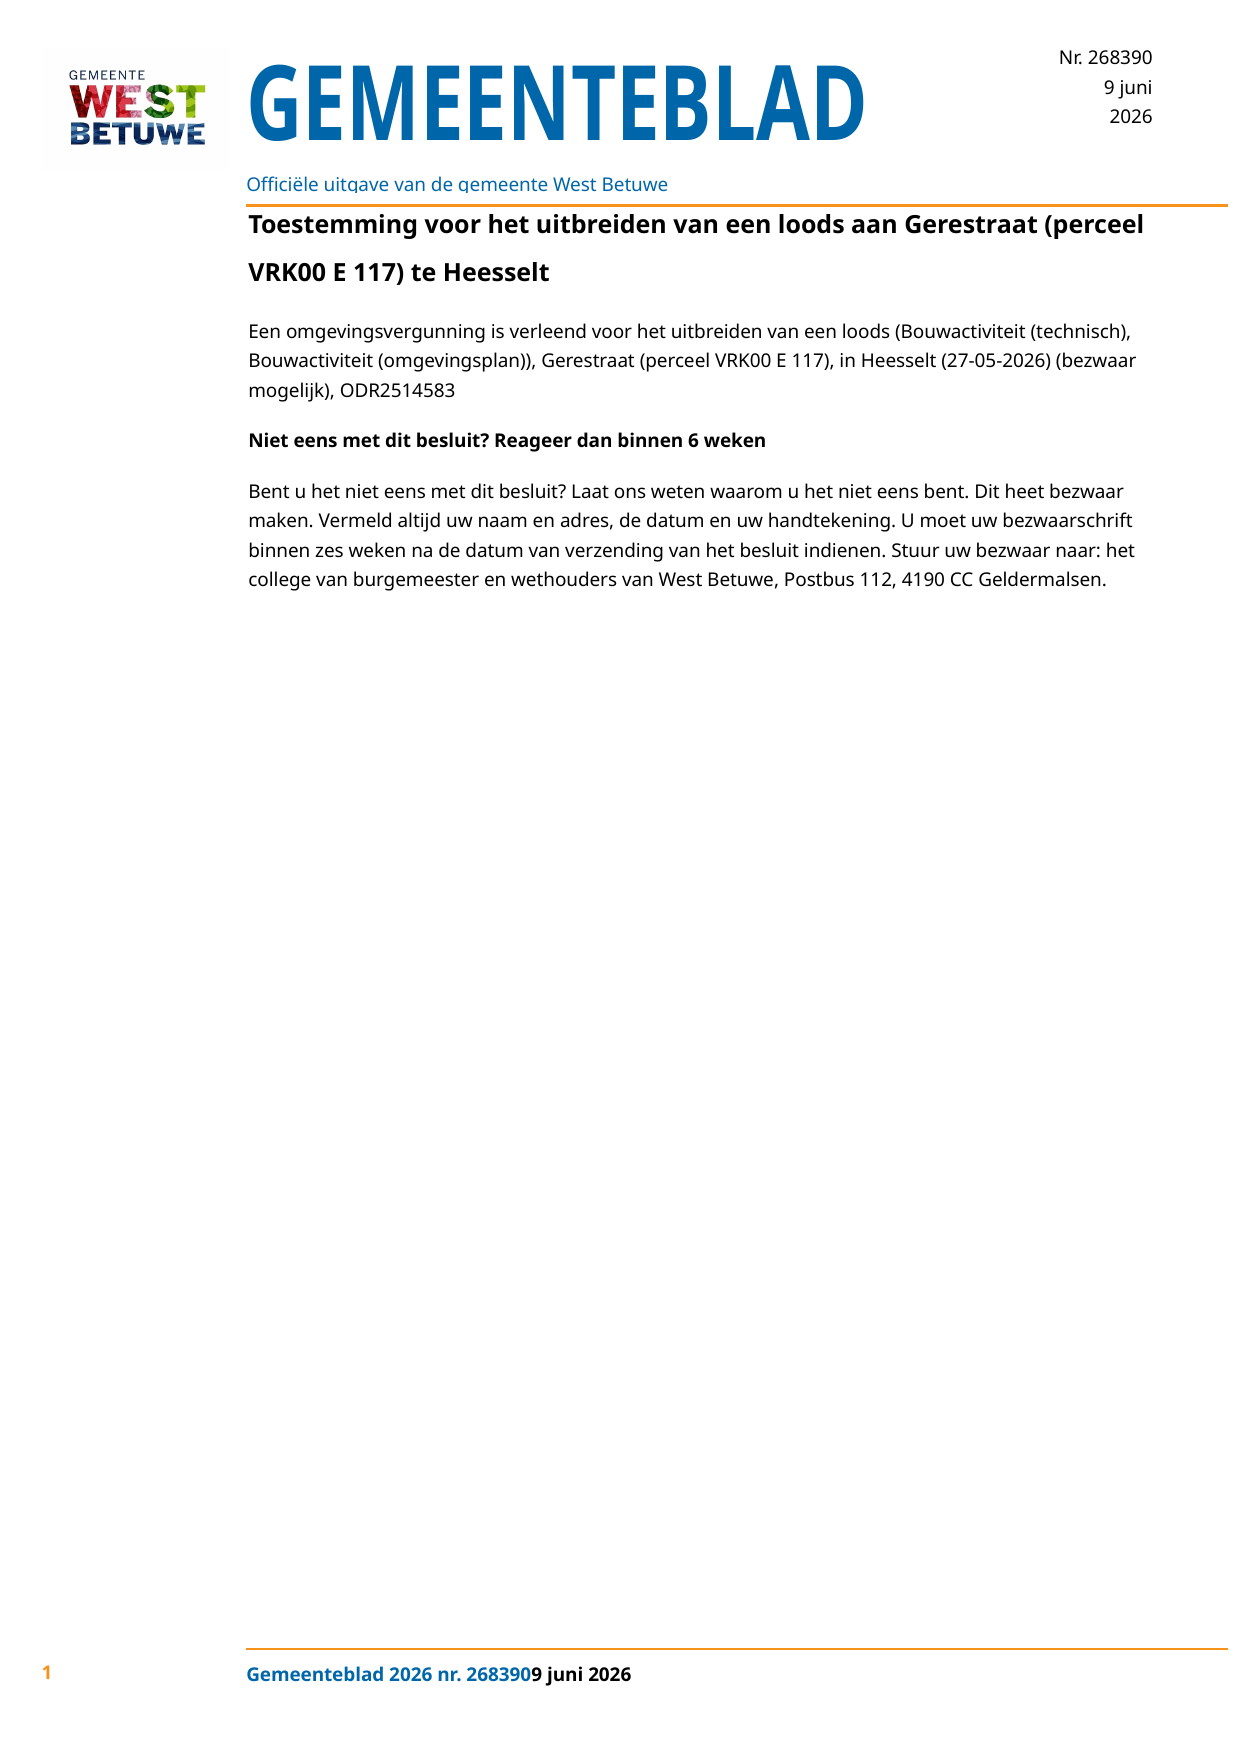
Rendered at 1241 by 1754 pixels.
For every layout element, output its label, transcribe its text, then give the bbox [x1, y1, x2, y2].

text Een omgevingsvergunning is verleend voor het uitbreiden van een loods (Bouwactiviteit (technisch), Bouwactiviteit (omgevingsplan)), Gerestraat (perceel VRK00 E 117), in Heesselt (27-05-2026) (bezwaar mogelijk), ODR2514583 [248, 318, 1152, 403]
picture [41, 47, 231, 172]
text Toestemming voor het uitbreiden van een loods aan Gerestraat (perceel VRK00 E 117) te Heesselt [248, 207, 1152, 288]
text Bent u het niet eens met dit besluit? Laat ons weten waarom u het niet eens bent. Dit heet bezwaar maken. Vermeld altijd uw naam en adres, de datum en uw handtekening. U moet uw bezwaarschrift binnen zes weken na de datum van verzending van het besluit indienen. Stuur uw bezwaar naar: het college van burgemeester en wethouders van West Betuwe, Postbus 112, 4190 CC Geldermalsen. [248, 478, 1152, 592]
text Niet eens met dit besluit? Reageer dan binnen 6 weken [248, 427, 1152, 453]
